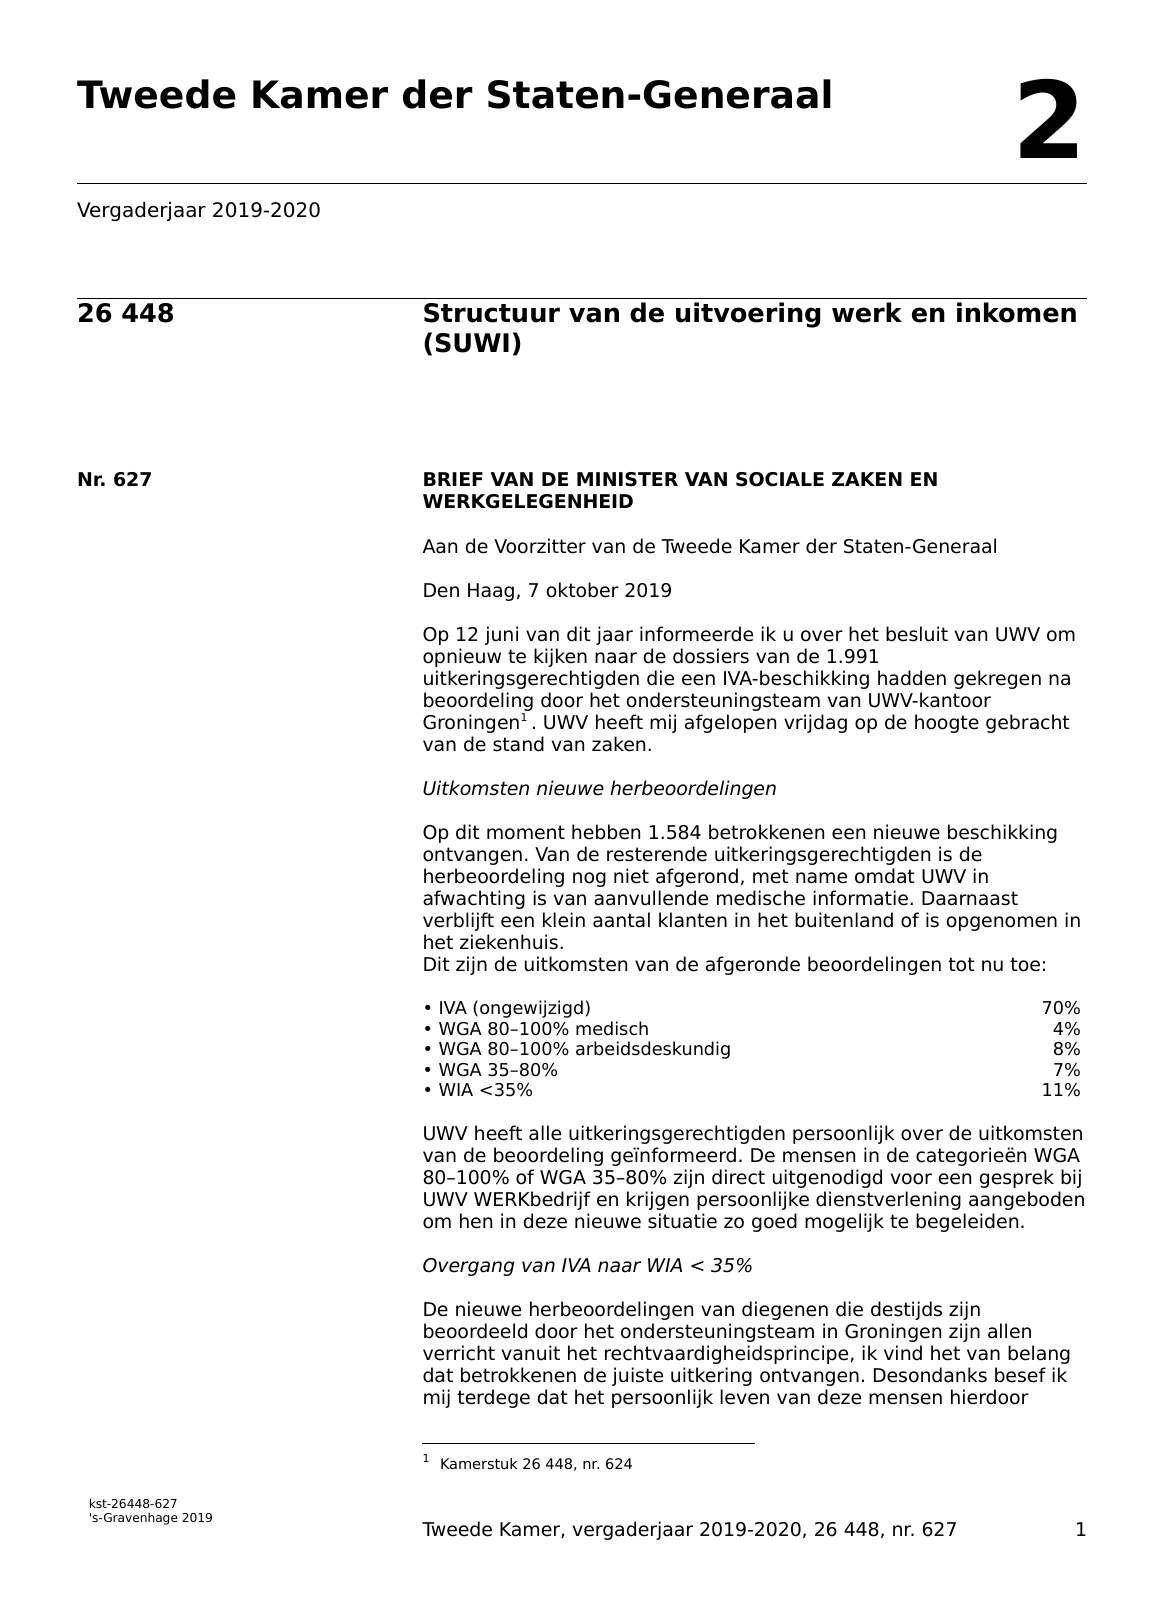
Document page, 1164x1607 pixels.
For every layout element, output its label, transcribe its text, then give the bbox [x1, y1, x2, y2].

table_header Tweede Kamer der Staten-Generaal [77, 59, 886, 183]
table_cell 7% [859, 1060, 1087, 1080]
table_cell • WGA 80–100% medisch [422, 1019, 859, 1039]
table_header 2 [886, 59, 1087, 183]
subtitle Overgang van IVA naar WIA < 35% [422, 1255, 1087, 1277]
table_header 70% [859, 998, 1087, 1018]
table_cell 4% [859, 1019, 1087, 1039]
text kst-26448-627 [88, 1497, 323, 1511]
text Dit zijn de uitkomsten van de afgeronde beoordelingen tot nu toe: [422, 954, 1087, 976]
text Op 12 juni van dit jaar informeerde ik u over het besluit van UWV om opnieuw te kijken naar de dossiers van de 1.991 uitkeringsgerechtigden die een IVA-beschikking hadden gekregen na beoordeling door het ondersteuningsteam van UWV-kantoor Groningen. UWV heeft mij afgelopen vrijdag op de hoogte gebracht van de stand van zaken. [422, 624, 1087, 756]
text Den Haag, 7 oktober 2019 [422, 580, 1087, 602]
text Aan de Voorzitter van de Tweede Kamer der Staten-Generaal [422, 536, 1087, 557]
text Kamerstuk 26 448, nr. 624 [422, 1452, 1087, 1474]
table_cell • WGA 35–80% [422, 1060, 859, 1080]
text Op dit moment hebben 1.584 betrokkenen een nieuwe beschikking ontvangen. Van de resterende uitkeringsgerechtigden is de herbeoordeling nog niet afgerond, met name omdat UWV in afwachting is van aanvullende medische informatie. Daarnaast verblijft een klein aantal klanten in het buitenland of is opgenomen in het ziekenhuis. [422, 822, 1087, 954]
text 's-Gravenhage 2019 [88, 1511, 323, 1525]
subtitle 26 448 Structuur van de uitvoering werk en inkomen (SUWI) [77, 299, 1087, 358]
table_cell 11% [859, 1080, 1087, 1101]
subtitle Uitkomsten nieuwe herbeoordelingen [422, 778, 1087, 800]
table_header • IVA (ongewijzigd) [422, 998, 859, 1018]
text De nieuwe herbeoordelingen van diegenen die destijds zijn beoordeeld door het ondersteuningsteam in Groningen zijn allen verricht vanuit het rechtvaardigheidsprincipe, ik vind het van belang dat betrokkenen de juiste uitkering ontvangen. Desondanks besef ik mij terdege dat het persoonlijk leven van deze mensen hierdoor [422, 1299, 1087, 1409]
table_cell 8% [859, 1039, 1087, 1060]
text UWV heeft alle uitkeringsgerechtigden persoonlijk over de uitkomsten van de beoordeling geïnformeerd. De mensen in de categorieën WGA 80–100% of WGA 35–80% zijn direct uitgenodigd voor een gesprek bij UWV WERKbedrijf en krijgen persoonlijke dienstverlening aangeboden om hen in deze nieuwe situatie zo goed mogelijk te begeleiden. [422, 1123, 1087, 1233]
table_cell Vergaderjaar 2019-2020 [77, 184, 1087, 298]
subtitle Nr. 627 BRIEF VAN DE MINISTER VAN SOCIALE ZAKEN EN WERKGELEGENHEID [77, 469, 1087, 513]
table_cell • WIA <35% [422, 1080, 859, 1101]
table_cell • WGA 80–100% arbeidsdeskundig [422, 1039, 859, 1060]
